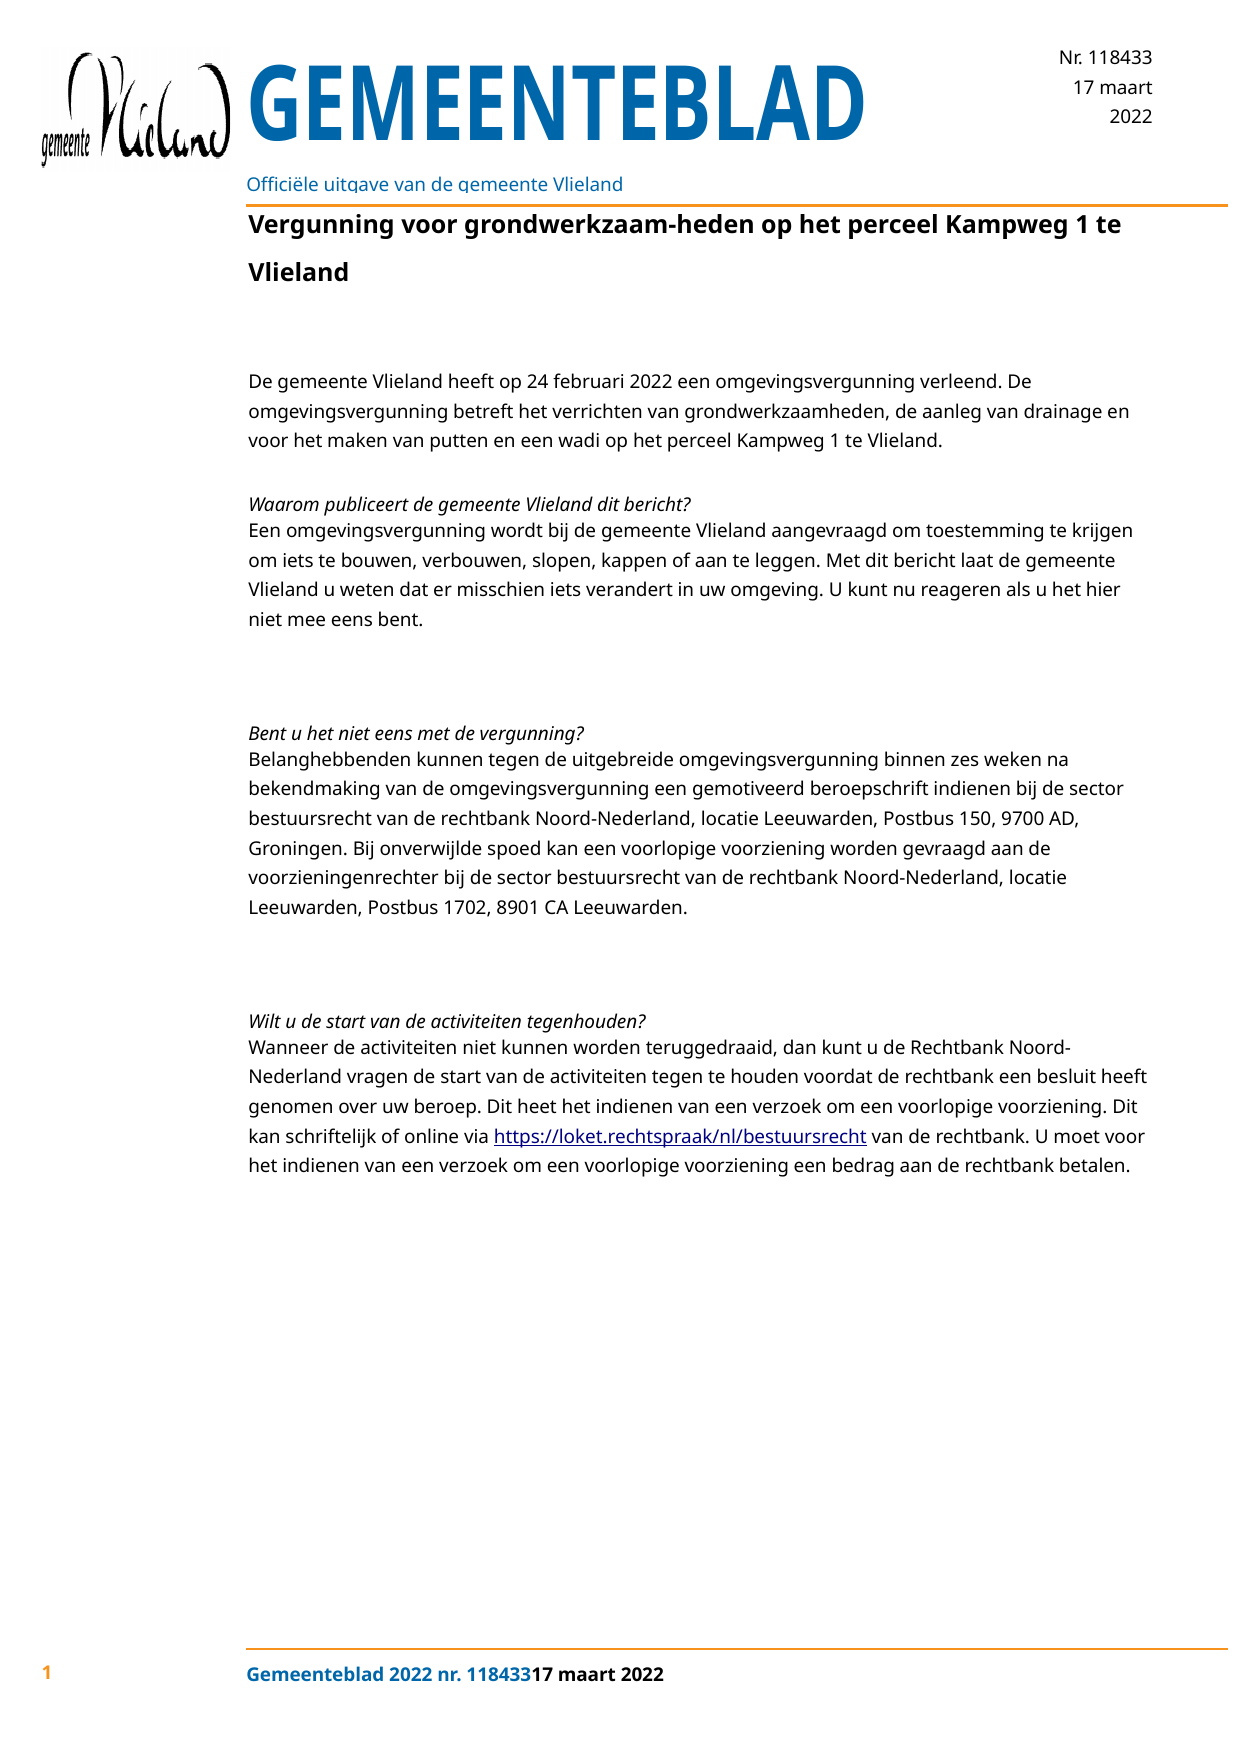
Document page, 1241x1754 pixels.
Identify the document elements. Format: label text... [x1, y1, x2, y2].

text Vergunning voor grondwerkzaam-heden op het perceel Kampweg 1 te Vlieland [248, 207, 1152, 288]
text Waarom publiceert de gemeente Vlieland dit bericht? [248, 491, 1152, 517]
text Wanneer de activiteiten niet kunnen worden teruggedraaid, dan kunt u de Rechtbank Noord-Nederland vragen de start van de activiteiten tegen te houden voordat de rechtbank een besluit heeft genomen over uw beroep. Dit heet het indienen van een verzoek om een voorlopige voorziening. Dit kan schriftelijk of online via https://loket.rechtspraak/nl/bestuursrecht van de rechtbank. U moet voor het indienen van een verzoek om een voorlopige voorziening een bedrag aan de rechtbank betalen. [248, 1034, 1152, 1178]
text Een omgevingsvergunning wordt bij de gemeente Vlieland aangevraagd om toestemming te krijgen om iets te bouwen, verbouwen, slopen, kappen of aan te leggen. Met dit bericht laat de gemeente Vlieland u weten dat er misschien iets verandert in uw omgeving. U kunt nu reageren als u het hier niet mee eens bent. [248, 517, 1152, 632]
text Belanghebbenden kunnen tegen de uitgebreide omgevingsvergunning binnen zes weken na bekendmaking van de omgevingsvergunning een gemotiveerd beroepschrift indienen bij de sector bestuursrecht van de rechtbank Noord-Nederland, locatie Leeuwarden, Postbus 150, 9700 AD, Groningen. Bij onverwijlde spoed kan een voorlopige voorziening worden gevraagd aan de voorzieningenrechter bij de sector bestuursrecht van de rechtbank Noord-Nederland, locatie Leeuwarden, Postbus 1702, 8901 CA Leeuwarden. [248, 746, 1152, 920]
text De gemeente Vlieland heeft op 24 februari 2022 een omgevingsvergunning verleend. De omgevingsvergunning betreft het verrichten van grondwerkzaamheden, de aanleg van drainage en voor het maken van putten en een wadi op het perceel Kampweg 1 te Vlieland. [248, 368, 1152, 453]
picture [41, 47, 231, 172]
text Wilt u de start van de activiteiten tegenhouden? [248, 1008, 1152, 1034]
text Bent u het niet eens met de vergunning? [248, 720, 1152, 746]
